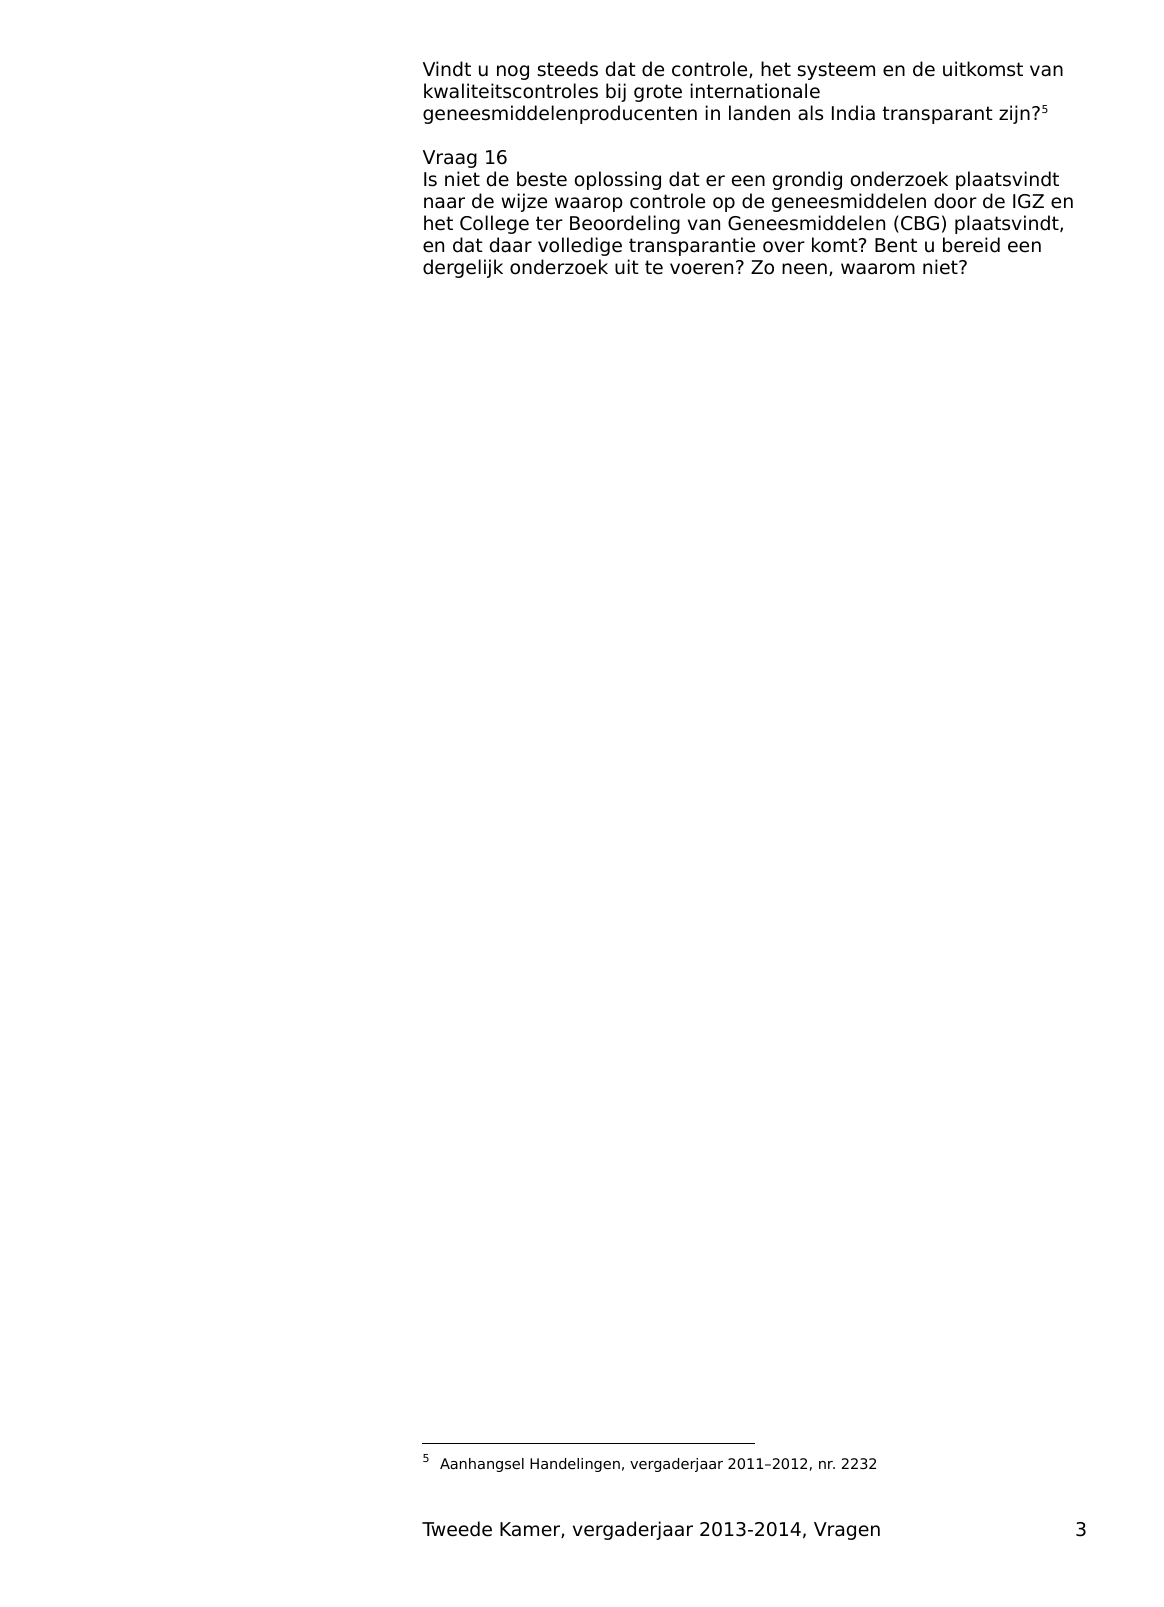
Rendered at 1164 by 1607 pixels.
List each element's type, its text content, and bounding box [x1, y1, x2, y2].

text Is niet de beste oplossing dat er een grondig onderzoek plaatsvindt naar de wijze waarop controle op de geneesmiddelen door de IGZ en het College ter Beoordeling van Geneesmiddelen (CBG) plaatsvindt, en dat daar volledige transparantie over komt? Bent u bereid een dergelijk onderzoek uit te voeren? Zo neen, waarom niet? [422, 169, 1087, 279]
text Vraag 16 [422, 147, 1087, 169]
text Aanhangsel Handelingen, vergaderjaar 2011–2012, nr. 2232 [422, 1452, 1087, 1474]
text Vindt u nog steeds dat de controle, het systeem en de uitkomst van kwaliteitscontroles bij grote internationale geneesmiddelenproducenten in landen als India transparant zijn? [422, 59, 1087, 125]
